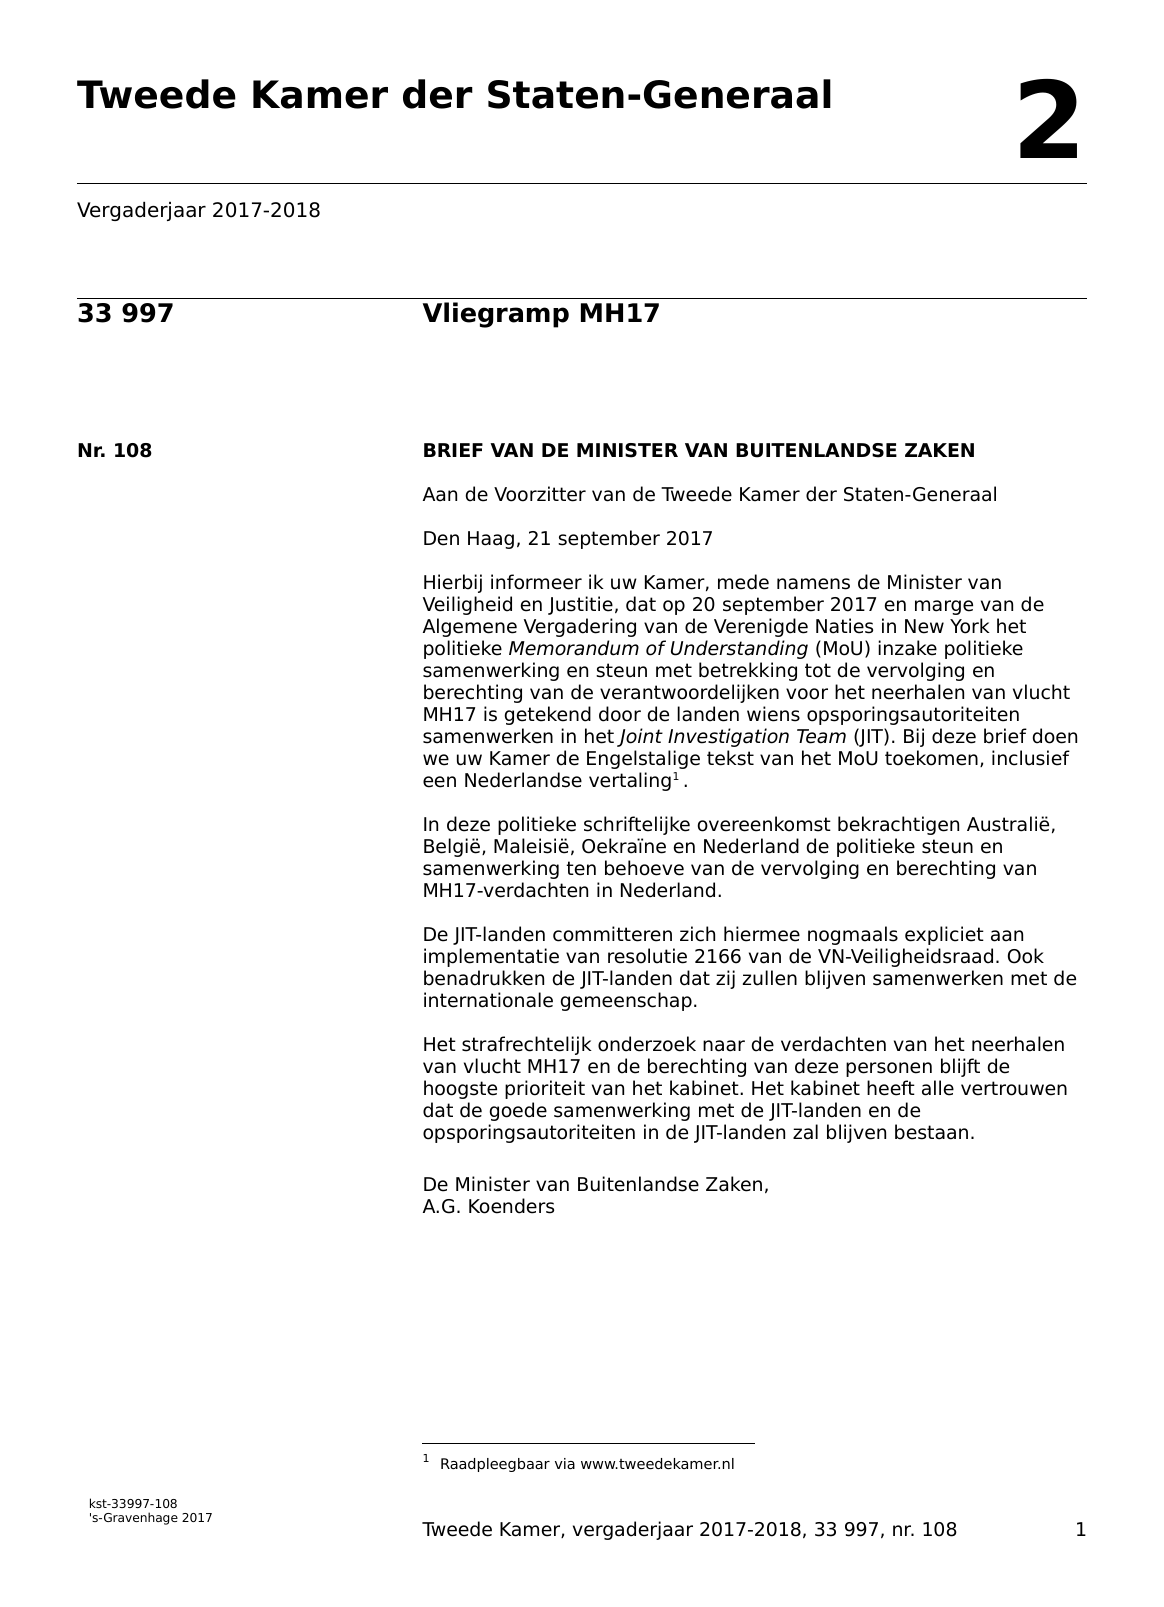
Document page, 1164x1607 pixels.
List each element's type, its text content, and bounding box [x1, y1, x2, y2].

text Raadpleegbaar via www.tweedekamer.nl [422, 1452, 1087, 1474]
table_header 2 [886, 59, 1087, 183]
text 's-Gravenhage 2017 [88, 1511, 323, 1525]
subtitle 33 997 Vliegramp MH17 [77, 299, 1087, 329]
text kst-33997-108 [88, 1497, 323, 1511]
text In deze politieke schriftelijke overeenkomst bekrachtigen Australië, België, Maleisië, Oekraïne en Nederland de politieke steun en samenwerking ten behoeve van de vervolging en berechting van MH17-verdachten in Nederland. [422, 814, 1087, 902]
text Den Haag, 21 september 2017 [422, 528, 1087, 550]
table_cell Vergaderjaar 2017-2018 [77, 184, 1087, 298]
text Hierbij informeer ik uw Kamer, mede namens de Minister van Veiligheid en Justitie, dat op 20 september 2017 en marge van de Algemene Vergadering van de Verenigde Naties in New York het politieke Memorandum of Understanding (MoU) inzake politieke samenwerking en steun met betrekking tot de vervolging en berechting van de verantwoordelijken voor het neerhalen van vlucht MH17 is getekend door de landen wiens opsporingsautoriteiten samenwerken in het Joint Investigation Team (JIT). Bij deze brief doen we uw Kamer de Engelstalige tekst van het MoU toekomen, inclusief een Nederlandse vertaling. [422, 572, 1087, 792]
text Aan de Voorzitter van de Tweede Kamer der Staten-Generaal [422, 484, 1087, 506]
table_header Tweede Kamer der Staten-Generaal [77, 59, 886, 183]
text De JIT-landen committeren zich hiermee nogmaals expliciet aan implementatie van resolutie 2166 van de VN-Veiligheidsraad. Ook benadrukken de JIT-landen dat zij zullen blijven samenwerken met de internationale gemeenschap. [422, 924, 1087, 1012]
text Het strafrechtelijk onderzoek naar de verdachten van het neerhalen van vlucht MH17 en de berechting van deze personen blijft de hoogste prioriteit van het kabinet. Het kabinet heeft alle vertrouwen dat de goede samenwerking met de JIT-landen en de opsporingsautoriteiten in de JIT-landen zal blijven bestaan. [422, 1034, 1087, 1144]
text De Minister van Buitenlandse Zaken, A.G. Koenders [422, 1174, 1087, 1218]
subtitle Nr. 108 BRIEF VAN DE MINISTER VAN BUITENLANDSE ZAKEN [77, 440, 1087, 462]
